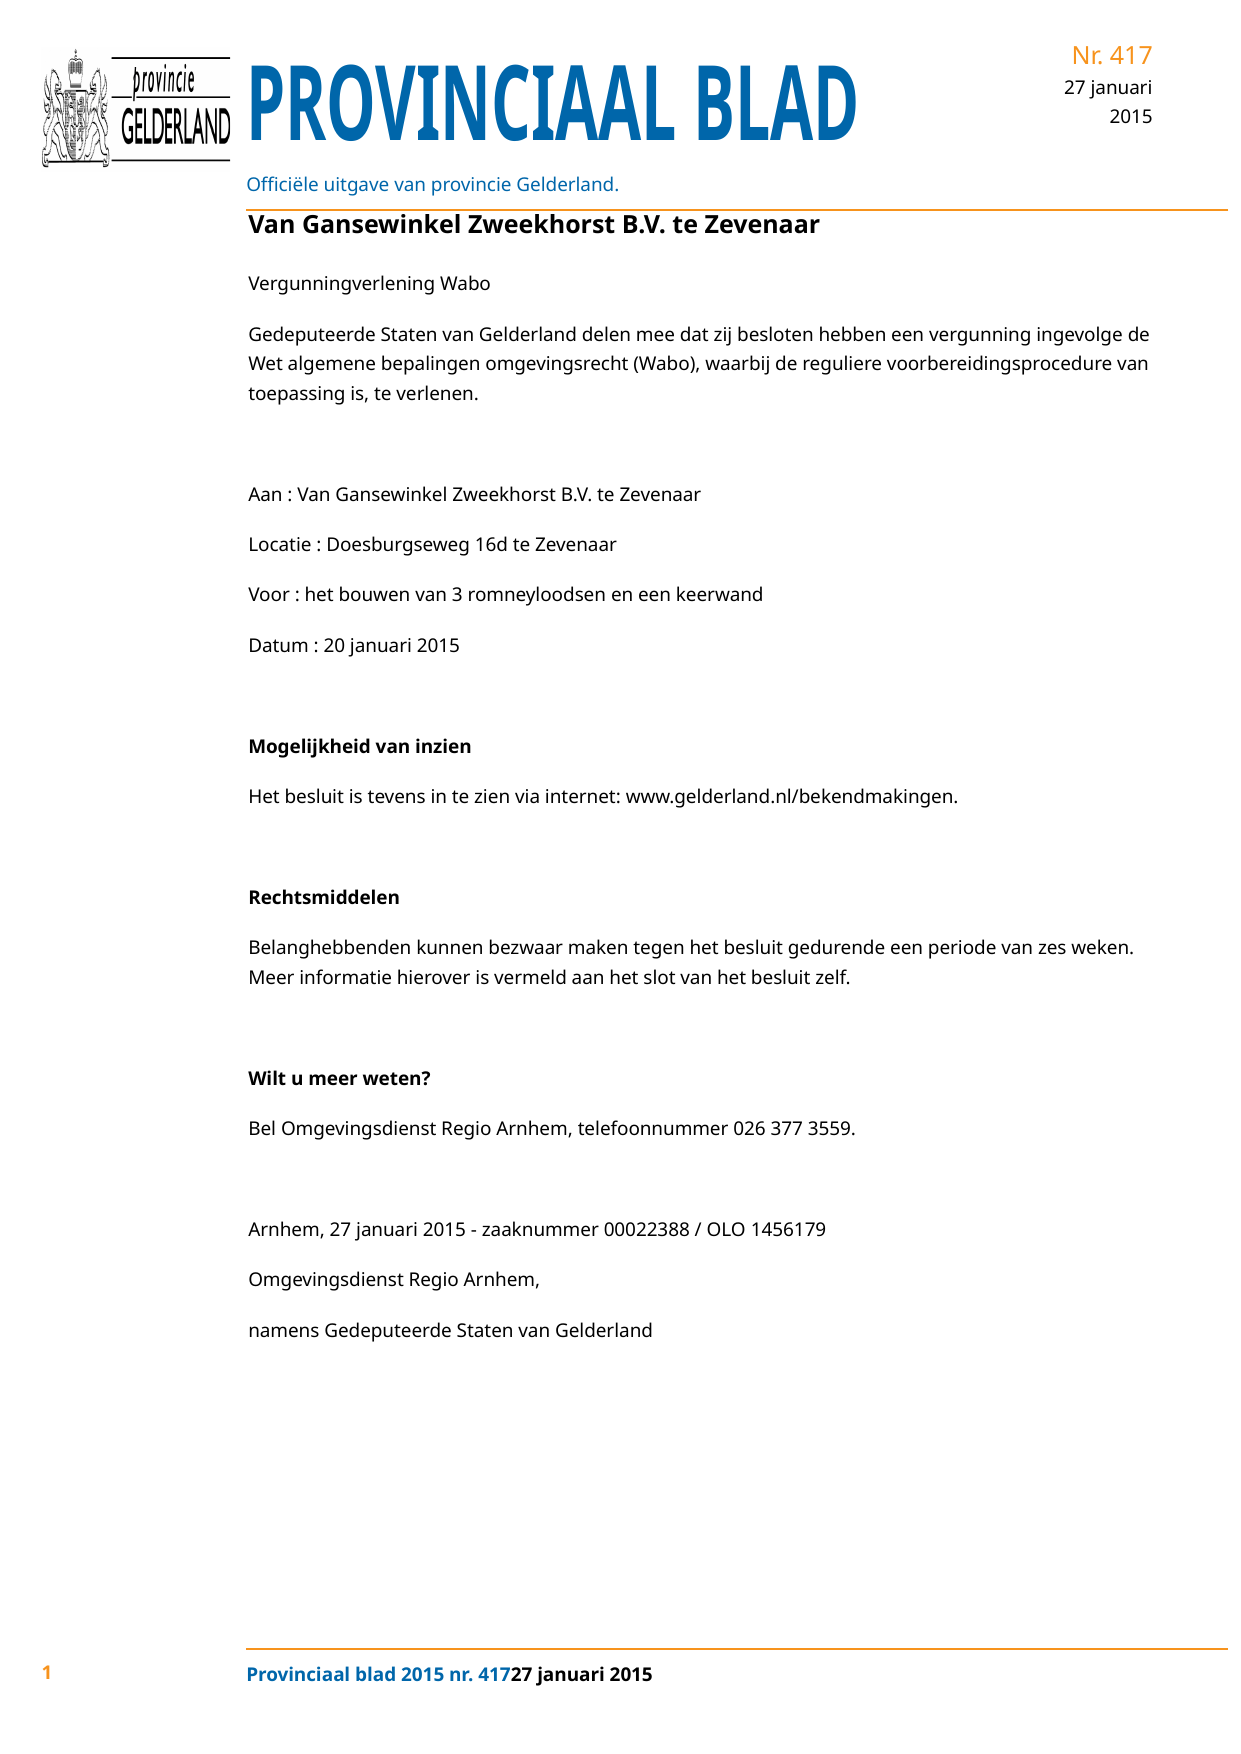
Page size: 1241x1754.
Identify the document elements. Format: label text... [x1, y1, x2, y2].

text Vergunningverlening Wabo [248, 270, 1152, 296]
text Wilt u meer weten? [248, 1065, 1152, 1091]
text Het besluit is tevens in te zien via internet: www.gelderland.nl/bekendmakingen. [248, 783, 1152, 809]
text Mogelijkheid van inzien [248, 733, 1152, 758]
text Van Gansewinkel Zweekhorst B.V. te Zevenaar [248, 211, 1152, 241]
text Datum : 20 januari 2015 [248, 632, 1152, 658]
picture [41, 47, 231, 172]
text Voor : het bouwen van 3 romneyloodsen en een keerwand [248, 582, 1152, 607]
text Rechtsmiddelen [248, 884, 1152, 910]
text Aan : Van Gansewinkel Zweekhorst B.V. te Zevenaar [248, 481, 1152, 506]
text Arnhem, 27 januari 2015 - zaaknummer 00022388 / OLO 1456179 [248, 1216, 1152, 1242]
text Gedeputeerde Staten van Gelderland delen mee dat zij besloten hebben een vergunning ingevolge de Wet algemene bepalingen omgevingsrecht (Wabo), waarbij de reguliere voorbereidingsprocedure van toepassing is, te verlenen. [248, 321, 1152, 406]
text Locatie : Doesburgseweg 16d te Zevenaar [248, 531, 1152, 557]
text namens Gedeputeerde Staten van Gelderland [248, 1317, 1152, 1343]
text Bel Omgevingsdienst Regio Arnhem, telefoonnummer 026 377 3559. [248, 1115, 1152, 1141]
text Omgevingsdienst Regio Arnhem, [248, 1267, 1152, 1292]
text Belanghebbenden kunnen bezwaar maken tegen het besluit gedurende een periode van zes weken. Meer informatie hierover is vermeld aan het slot van het besluit zelf. [248, 934, 1152, 990]
